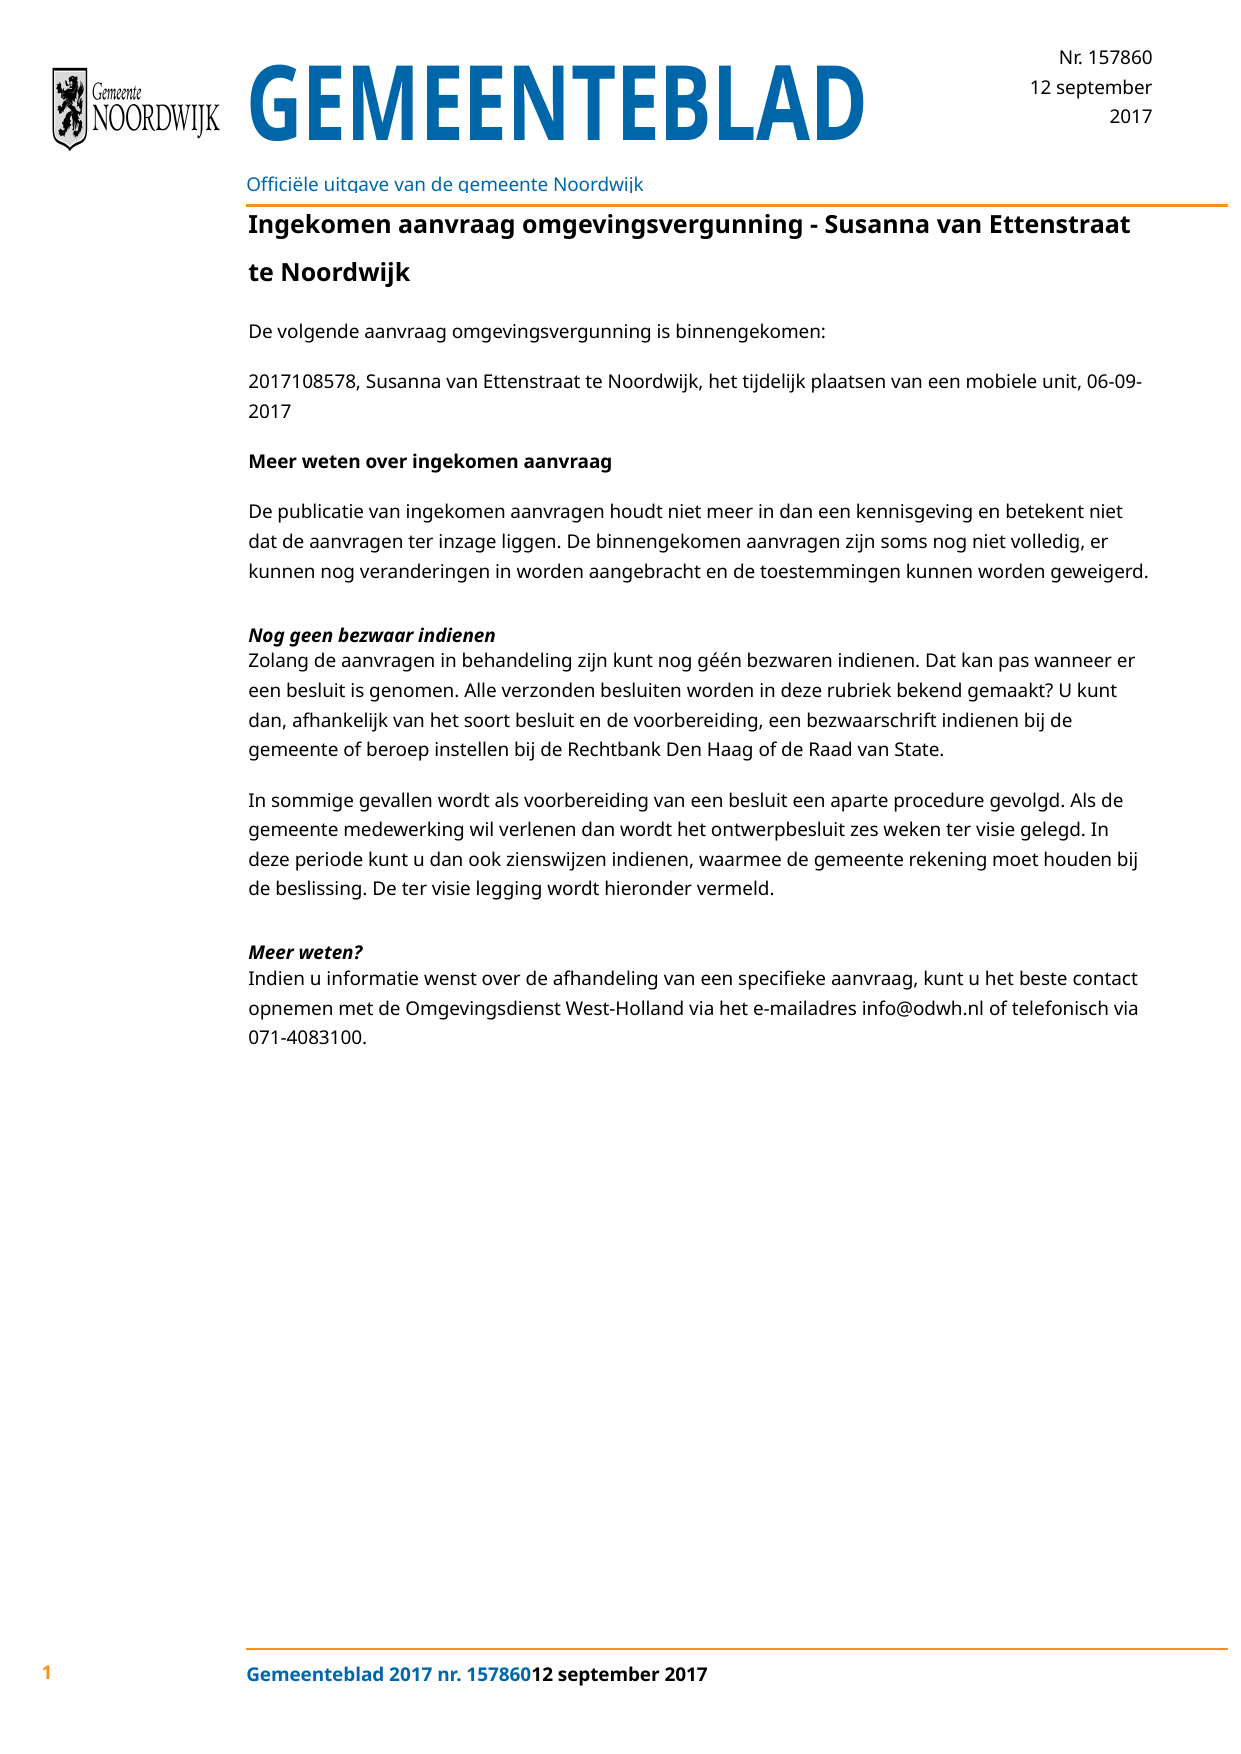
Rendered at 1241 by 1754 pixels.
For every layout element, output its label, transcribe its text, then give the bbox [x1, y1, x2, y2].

text 2017108578, Susanna van Ettenstraat te Noordwijk, het tijdelijk plaatsen van een mobiele unit, 06-09-2017 [248, 368, 1152, 424]
text Zolang de aanvragen in behandeling zijn kunt nog géén bezwaren indienen. Dat kan pas wanneer er een besluit is genomen. Alle verzonden besluiten worden in deze rubriek bekend gemaakt? U kunt dan, afhankelijk van het soort besluit en de voorbereiding, een bezwaarschrift indienen bij de gemeente of beroep instellen bij de Rechtbank Den Haag of de Raad van State. [248, 648, 1152, 762]
text Ingekomen aanvraag omgevingsvergunning - Susanna van Ettenstraat te Noordwijk [248, 207, 1152, 288]
text Meer weten over ingekomen aanvraag [248, 448, 1152, 474]
text De volgende aanvraag omgevingsvergunning is binnengekomen: [248, 318, 1152, 344]
picture [41, 47, 231, 172]
text Indien u informatie wenst over de afhandeling van een specifieke aanvraag, kunt u het beste contact opnemen met de Omgevingsdienst West-Holland via het e-mailadres info@odwh.nl of telefonisch via 071-4083100. [248, 965, 1152, 1050]
text De publicatie van ingekomen aanvragen houdt niet meer in dan een kennisgeving en betekent niet dat de aanvragen ter inzage liggen. De binnengekomen aanvragen zijn soms nog niet volledig, er kunnen nog veranderingen in worden aangebracht en de toestemmingen kunnen worden geweigerd. [248, 499, 1152, 584]
text Meer weten? [248, 939, 1152, 965]
text In sommige gevallen wordt als voorbereiding van een besluit een aparte procedure gevolgd. Als de gemeente medewerking wil verlenen dan wordt het ontwerpbesluit zes weken ter visie gelegd. In deze periode kunt u dan ook zienswijzen indienen, waarmee de gemeente rekening moet houden bij de beslissing. De ter visie legging wordt hieronder vermeld. [248, 787, 1152, 901]
text Nog geen bezwaar indienen [248, 622, 1152, 648]
